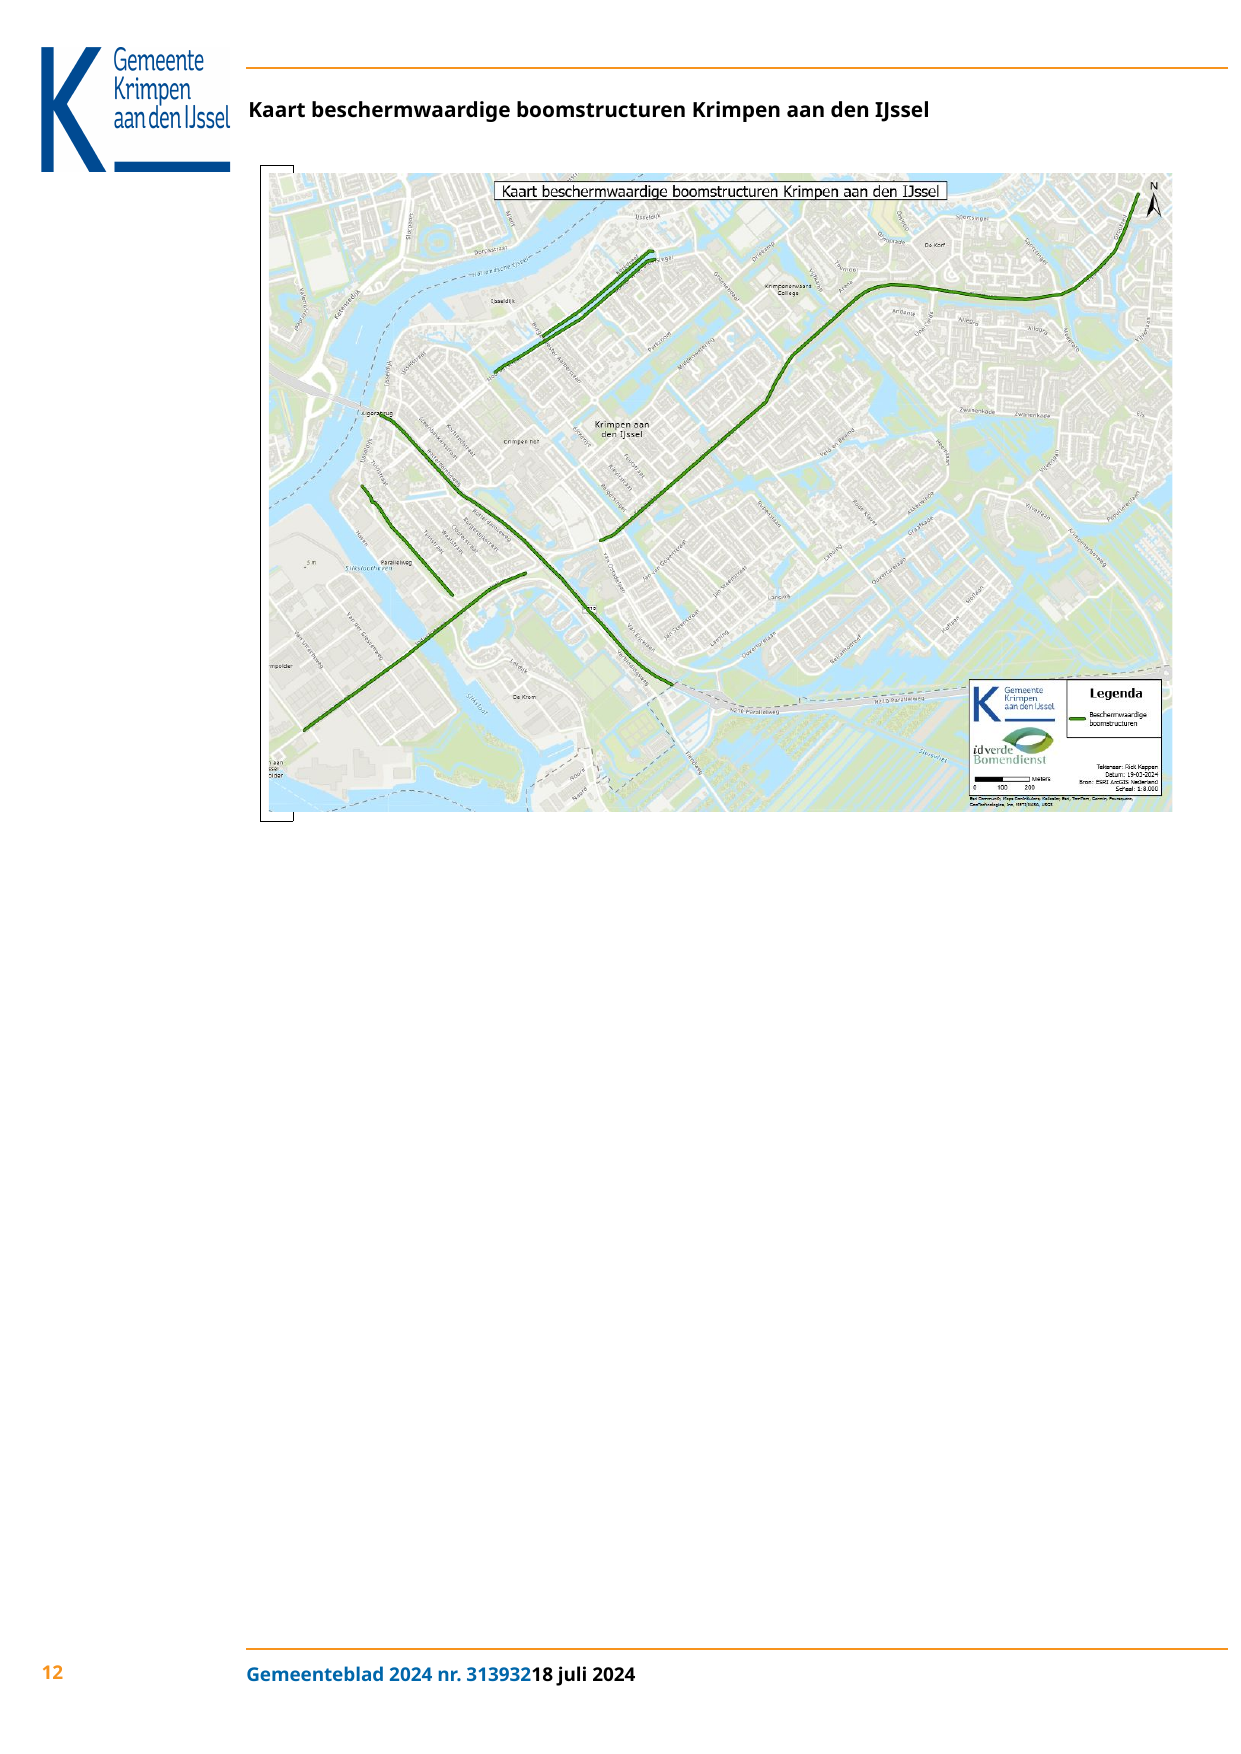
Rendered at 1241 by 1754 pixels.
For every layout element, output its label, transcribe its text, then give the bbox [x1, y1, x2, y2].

picture [268, 173, 1173, 812]
picture [41, 47, 231, 172]
text Kaart beschermwaardige boomstructuren Krimpen aan den IJssel [248, 95, 1152, 123]
